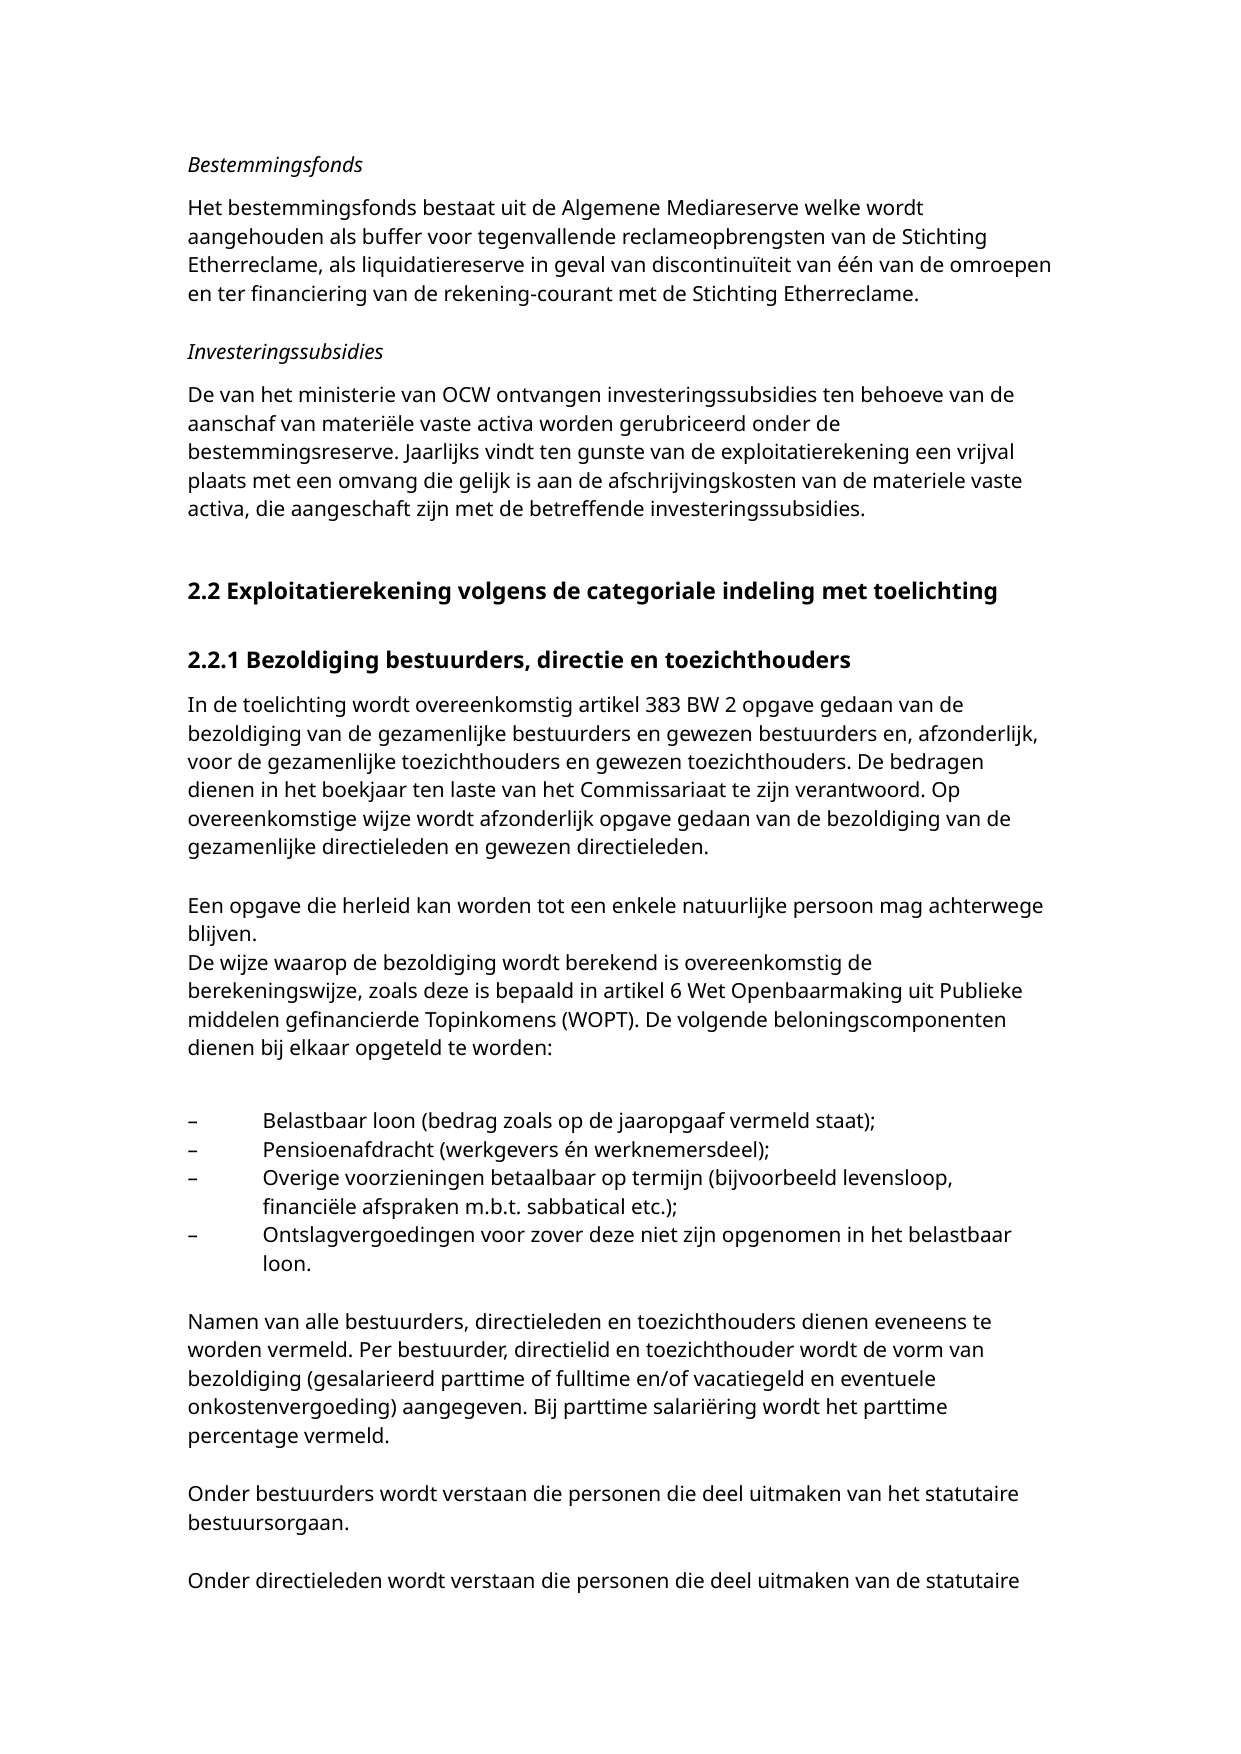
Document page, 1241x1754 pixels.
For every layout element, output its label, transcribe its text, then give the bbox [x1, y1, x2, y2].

text Het bestemmingsfonds bestaat uit de Algemene Mediareserve welke wordt aangehouden als buffer voor tegenvallende reclameopbrengsten van de Stichting Etherreclame, als liquidatiereserve in geval van discontinuïteit van één van de omroepen en ter financiering van de rekening-courant met de Stichting Etherreclame. [187, 193, 1053, 307]
list Pensioenafdracht (werkgevers én werknemersdeel); [187, 1135, 1053, 1163]
text Bestemmingsfonds [187, 150, 1053, 178]
text Onder directieleden wordt verstaan die personen die deel uitmaken van de statutaire [187, 1566, 1053, 1595]
text Een opgave die herleid kan worden tot een enkele natuurlijke persoon mag achterwege blijven. [187, 891, 1053, 948]
list Ontslagvergoedingen voor zover deze niet zijn opgenomen in het belastbaar loon. [187, 1220, 1053, 1277]
text De van het ministerie van OCW ontvangen investeringssubsidies ten behoeve van de aanschaf van materiële vaste activa worden gerubriceerd onder de bestemmingsreserve. Jaarlijks vindt ten gunste van de exploitatierekening een vrijval plaats met een omvang die gelijk is aan de afschrijvingskosten van de materiele vaste activa, die aangeschaft zijn met de betreffende investeringssubsidies. [187, 381, 1053, 523]
subtitle 2.2.1 Bezoldiging bestuurders, directie en toezichthouders [187, 644, 1053, 675]
text Investeringssubsidies [187, 337, 1053, 366]
text Namen van alle bestuurders, directieleden en toezichthouders dienen eveneens te worden vermeld. Per bestuurder, directielid en toezichthouder wordt de vorm van bezoldiging (gesalarieerd parttime of fulltime en/of vacatiegeld en eventuele onkostenvergoeding) aangegeven. Bij parttime salariëring wordt het parttime percentage vermeld. [187, 1307, 1053, 1449]
text De wijze waarop de bezoldiging wordt berekend is overeenkomstig de berekeningswijze, zoals deze is bepaald in artikel 6 Wet Openbaarmaking uit Publieke middelen gefinancierde Topinkomens (WOPT). De volgende beloningscomponenten dienen bij elkaar opgeteld te worden: [187, 948, 1053, 1062]
list Overige voorzieningen betaalbaar op termijn (bijvoorbeeld levensloop, financiële afspraken m.b.t. sabbatical etc.); [187, 1163, 1053, 1220]
text Onder bestuurders wordt verstaan die personen die deel uitmaken van het statutaire bestuursorgaan. [187, 1479, 1053, 1536]
text In de toelichting wordt overeenkomstig artikel 383 BW 2 opgave gedaan van de bezoldiging van de gezamenlijke bestuurders en gewezen bestuurders en, afzonderlijk, voor de gezamenlijke toezichthouders en gewezen toezichthouders. De bedragen dienen in het boekjaar ten laste van het Commissariaat te zijn verantwoord. Op overeenkomstige wijze wordt afzonderlijk opgave gedaan van de bezoldiging van de gezamenlijke directieleden en gewezen directieleden. [187, 690, 1053, 861]
subtitle 2.2 Exploitatierekening volgens de categoriale indeling met toelichting [187, 575, 1053, 607]
list Belastbaar loon (bedrag zoals op de jaaropgaaf vermeld staat); [187, 1107, 1053, 1135]
